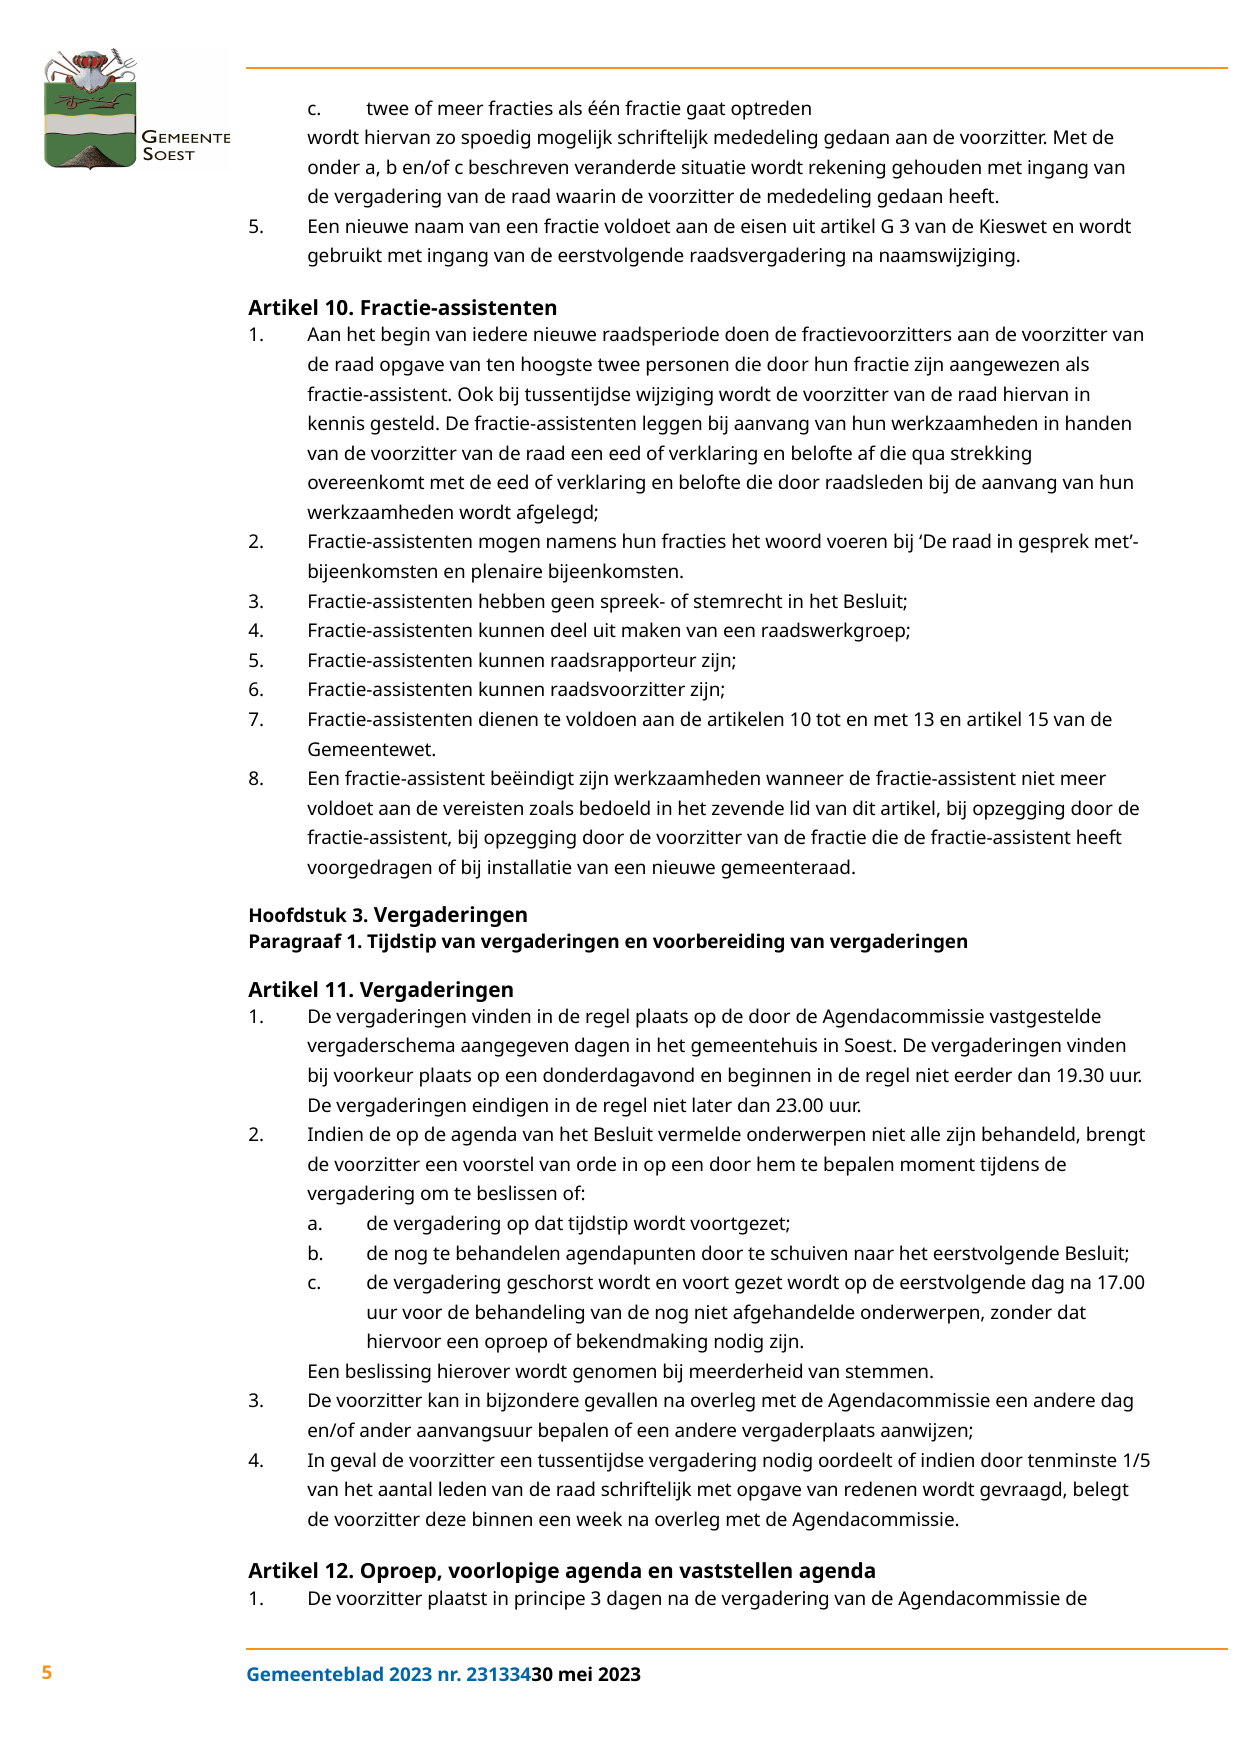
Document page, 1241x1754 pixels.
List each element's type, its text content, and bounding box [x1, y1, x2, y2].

list twee of meer fracties als één fractie gaat optreden [307, 95, 1152, 121]
list Fractie-assistenten mogen namens hun fracties het woord voeren bij ‘De raad in gesprek met’-bijeenkomsten en plenaire bijeenkomsten. [248, 529, 1152, 584]
list de nog te behandelen agendapunten door te schuiven naar het eerstvolgende Besluit; [307, 1240, 1152, 1266]
list Een beslissing hierover wordt genomen bij meerderheid van stemmen. [248, 1358, 1152, 1384]
list Fractie-assistenten dienen te voldoen aan de artikelen 10 tot en met 13 en artikel 15 van de Gemeentewet. [248, 706, 1152, 761]
text Artikel 10. Fractie-assistenten [248, 293, 1152, 322]
list wordt hiervan zo spoedig mogelijk schriftelijk mededeling gedaan aan de voorzitter. Met de onder a, b en/of c beschreven veranderde situatie wordt rekening gehouden met ingang van de vergadering van de raad waarin de voorzitter de mededeling gedaan heeft. [248, 124, 1152, 209]
list de vergadering op dat tijdstip wordt voortgezet; [307, 1210, 1152, 1236]
picture [41, 47, 231, 172]
list Fractie-assistenten hebben geen spreek- of stemrecht in het Besluit; [248, 588, 1152, 613]
list In geval de voorzitter een tussentijdse vergadering nodig oordeelt of indien door tenminste 1/5 van het aantal leden van de raad schriftelijk met opgave van redenen wordt gevraagd, belegt de voorzitter deze binnen een week na overleg met de Agendacommissie. [248, 1447, 1152, 1532]
list De vergaderingen vinden in de regel plaats op de door de Agendacommissie vastgestelde vergaderschema aangegeven dagen in het gemeentehuis in Soest. De vergaderingen vinden bij voorkeur plaats op een donderdagavond en beginnen in de regel niet eerder dan 19.30 uur. De vergaderingen eindigen in de regel niet later dan 23.00 uur. [248, 1003, 1152, 1118]
list De voorzitter plaatst in principe 3 dagen na de vergadering van de Agendacommissie de [248, 1585, 1152, 1611]
text Artikel 11. Vergaderingen [248, 975, 1152, 1003]
list Fractie-assistenten kunnen raadsrapporteur zijn; [248, 647, 1152, 673]
list Aan het begin van iedere nieuwe raadsperiode doen de fractievoorzitters aan de voorzitter van de raad opgave van ten hoogste twee personen die door hun fractie zijn aangewezen als fractie-assistent. Ook bij tussentijdse wijziging wordt de voorzitter van de raad hiervan in kennis gesteld. De fractie-assistenten leggen bij aanvang van hun werkzaamheden in handen van de voorzitter van de raad een eed of verklaring en belofte af die qua strekking overeenkomt met de eed of verklaring en belofte die door raadsleden bij de aanvang van hun werkzaamheden wordt afgelegd; [248, 322, 1152, 525]
list de vergadering geschorst wordt en voort gezet wordt op de eerstvolgende dag na 17.00 uur voor de behandeling van de nog niet afgehandelde onderwerpen, zonder dat hiervoor een oproep of bekendmaking nodig zijn. [307, 1269, 1152, 1354]
list Een nieuwe naam van een fractie voldoet aan de eisen uit artikel G 3 van de Kieswet en wordt gebruikt met ingang van de eerstvolgende raadsvergadering na naamswijziging. [248, 213, 1152, 268]
text Artikel 12. Oproep, voorlopige agenda en vaststellen agenda [248, 1556, 1152, 1585]
list Een fractie-assistent beëindigt zijn werkzaamheden wanneer de fractie-assistent niet meer voldoet aan de vereisten zoals bedoeld in het zevende lid van dit artikel, bij opzegging door de fractie-assistent, bij opzegging door de voorzitter van de fractie die de fractie-assistent heeft voorgedragen of bij installatie van een nieuwe gemeenteraad. [248, 765, 1152, 880]
text Paragraaf 1. Tijdstip van vergaderingen en voorbereiding van vergaderingen [248, 928, 1152, 954]
text Hoofdstuk 3. Vergaderingen [248, 900, 1152, 928]
list De voorzitter kan in bijzondere gevallen na overleg met de Agendacommissie een andere dag en/of ander aanvangsuur bepalen of een andere vergaderplaats aanwijzen; [248, 1388, 1152, 1443]
list Indien de op de agenda van het Besluit vermelde onderwerpen niet alle zijn behandeld, brengt de voorzitter een voorstel van orde in op een door hem te bepalen moment tijdens de vergadering om te beslissen of: [248, 1121, 1152, 1206]
list Fractie-assistenten kunnen raadsvoorzitter zijn; [248, 677, 1152, 702]
list Fractie-assistenten kunnen deel uit maken van een raadswerkgroep; [248, 617, 1152, 643]
